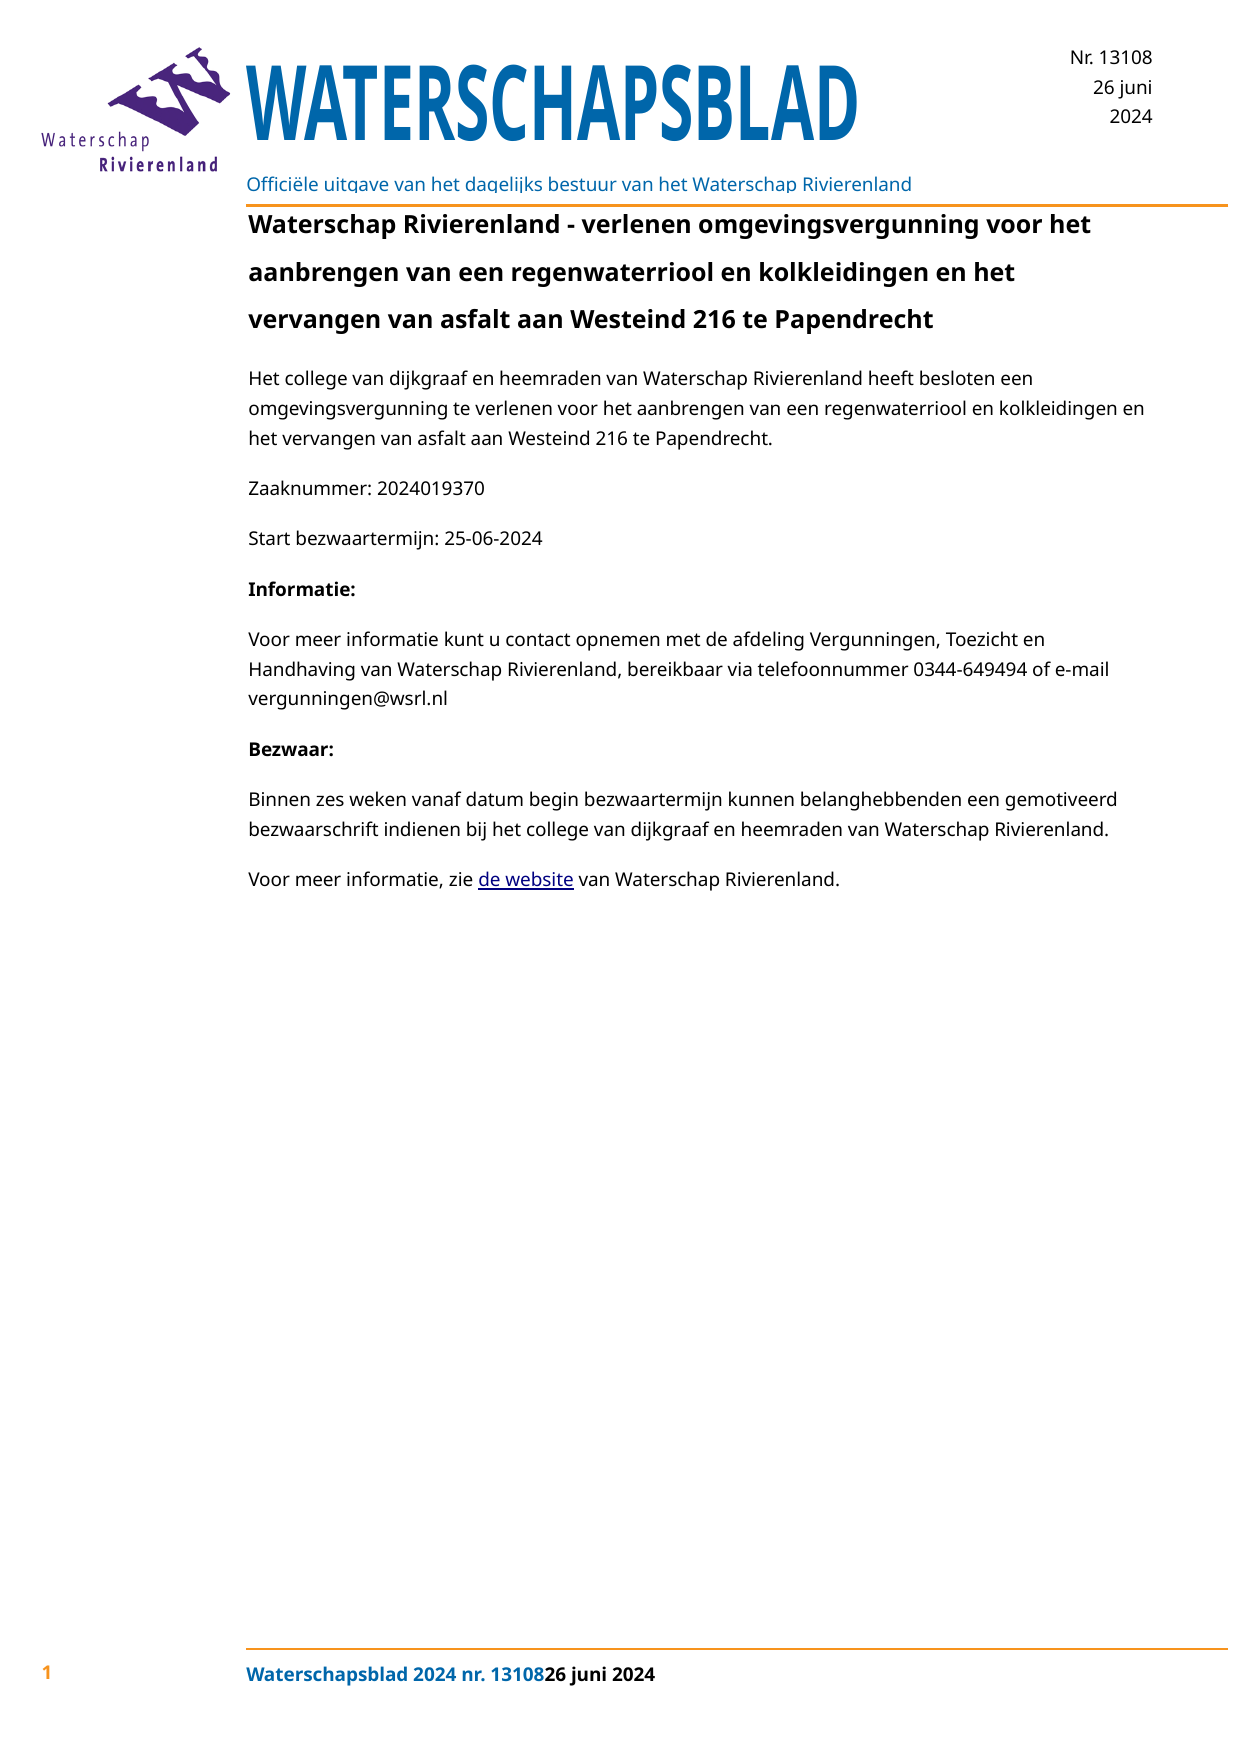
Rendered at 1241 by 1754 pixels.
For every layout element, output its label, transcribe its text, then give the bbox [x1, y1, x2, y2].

text Start bezwaartermijn: 25-06-2024 [248, 526, 1152, 551]
text Waterschap Rivierenland - verlenen omgevingsvergunning voor het aanbrengen van een regenwaterriool en kolkleidingen en het vervangen van asfalt aan Westeind 216 te Papendrecht [248, 207, 1152, 336]
text Het college van dijkgraaf en heemraden van Waterschap Rivierenland heeft besloten een omgevingsvergunning te verlenen voor het aanbrengen van een regenwaterriool en kolkleidingen en het vervangen van asfalt aan Westeind 216 te Papendrecht. [248, 366, 1152, 450]
text Binnen zes weken vanaf datum begin bezwaartermijn kunnen belanghebbenden een gemotiveerd bezwaarschrift indienen bij het college van dijkgraaf en heemraden van Waterschap Rivierenland. [248, 786, 1152, 842]
text Zaaknummer: 2024019370 [248, 475, 1152, 501]
picture [41, 47, 231, 172]
text Voor meer informatie kunt u contact opnemen met de afdeling Vergunningen, Toezicht en Handhaving van Waterschap Rivierenland, bereikbaar via telefoonnummer 0344-649494 of e-mail vergunningen@wsrl.nl [248, 626, 1152, 711]
text Bezwaar: [248, 736, 1152, 762]
text Voor meer informatie, zie de website van Waterschap Rivierenland. [248, 866, 1152, 892]
text Informatie: [248, 576, 1152, 602]
